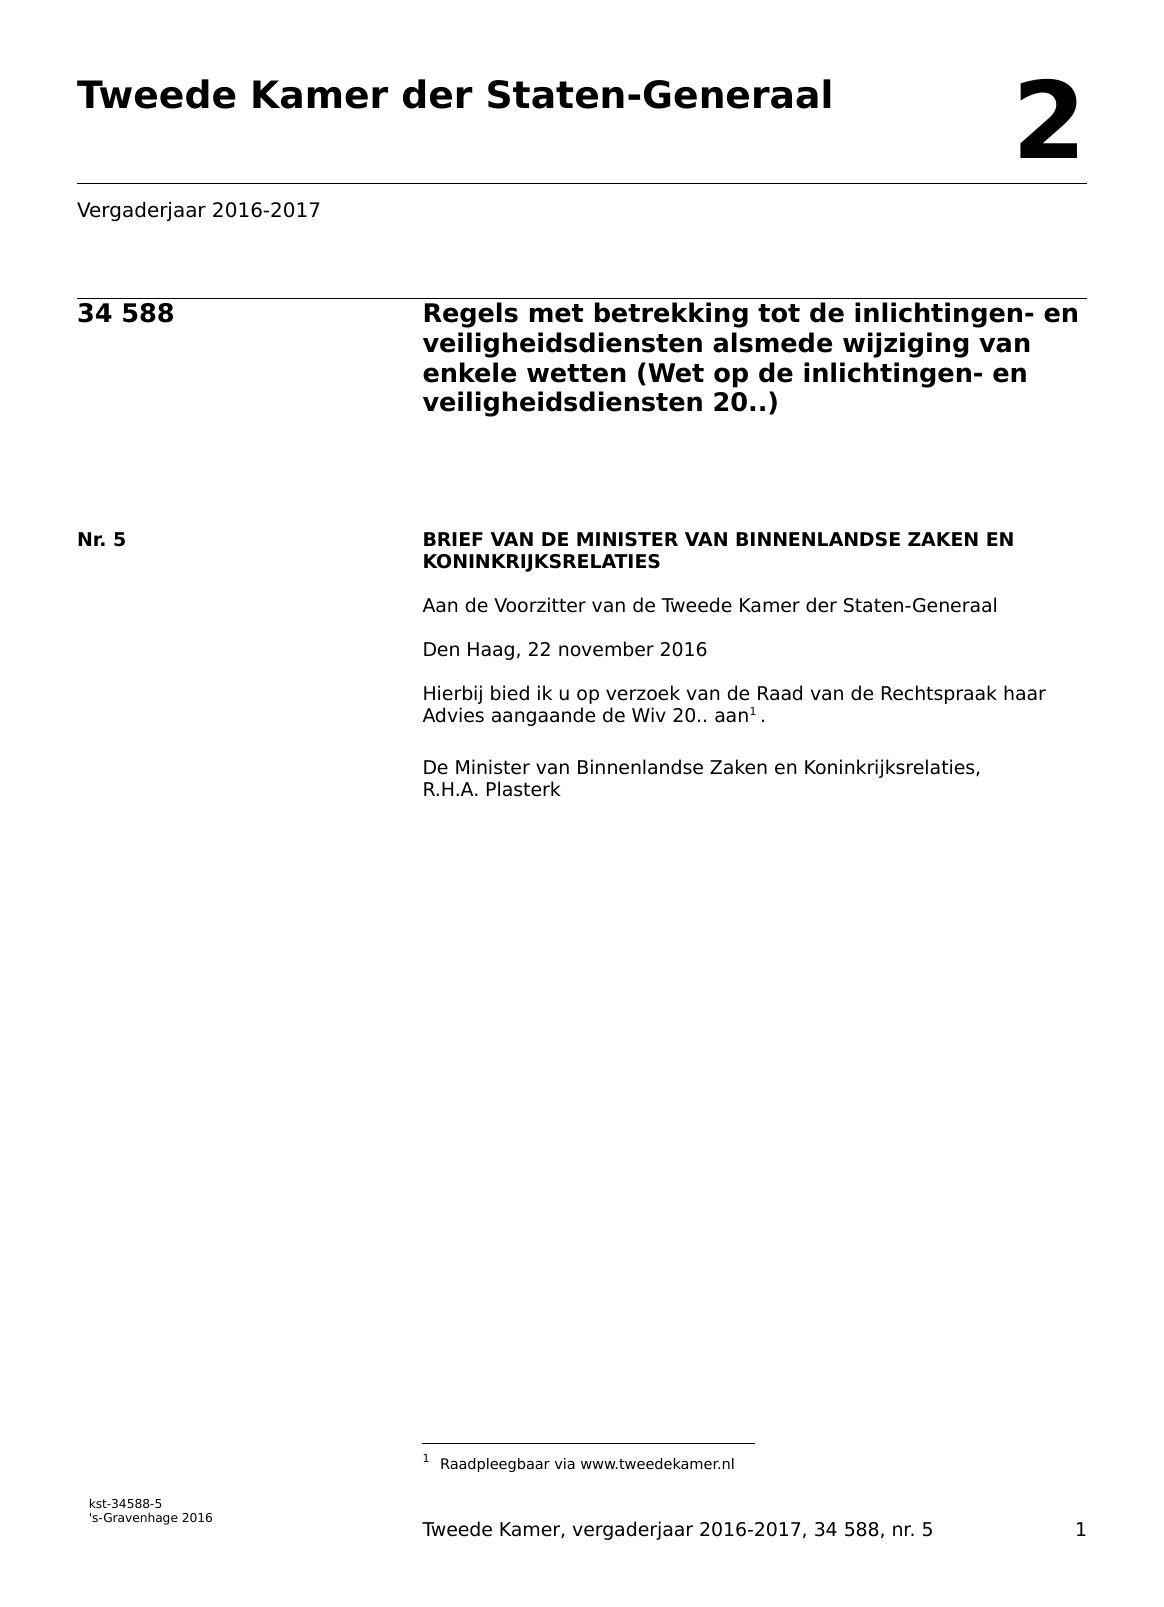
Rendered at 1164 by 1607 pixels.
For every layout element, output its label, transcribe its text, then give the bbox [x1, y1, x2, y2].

text Aan de Voorzitter van de Tweede Kamer der Staten-Generaal [422, 595, 1087, 617]
text Hierbij bied ik u op verzoek van de Raad van de Rechtspraak haar Advies aangaande de Wiv 20.. aan. [422, 683, 1087, 727]
text 's-Gravenhage 2016 [88, 1511, 323, 1525]
table_header 2 [886, 59, 1087, 183]
subtitle 34 588 Regels met betrekking tot de inlichtingen- en veiligheidsdiensten alsmede wijziging van enkele wetten (Wet op de inlichtingen- en veiligheidsdiensten 20..) [77, 299, 1087, 418]
table_cell Vergaderjaar 2016-2017 [77, 184, 1087, 298]
subtitle Nr. 5 BRIEF VAN DE MINISTER VAN BINNENLANDSE ZAKEN EN KONINKRIJKSRELATIES [77, 529, 1087, 573]
table_header Tweede Kamer der Staten-Generaal [77, 59, 886, 183]
text Raadpleegbaar via www.tweedekamer.nl [422, 1452, 1087, 1474]
text Den Haag, 22 november 2016 [422, 639, 1087, 661]
text kst-34588-5 [88, 1497, 323, 1511]
text De Minister van Binnenlandse Zaken en Koninkrijksrelaties, R.H.A. Plasterk [422, 757, 1087, 801]
